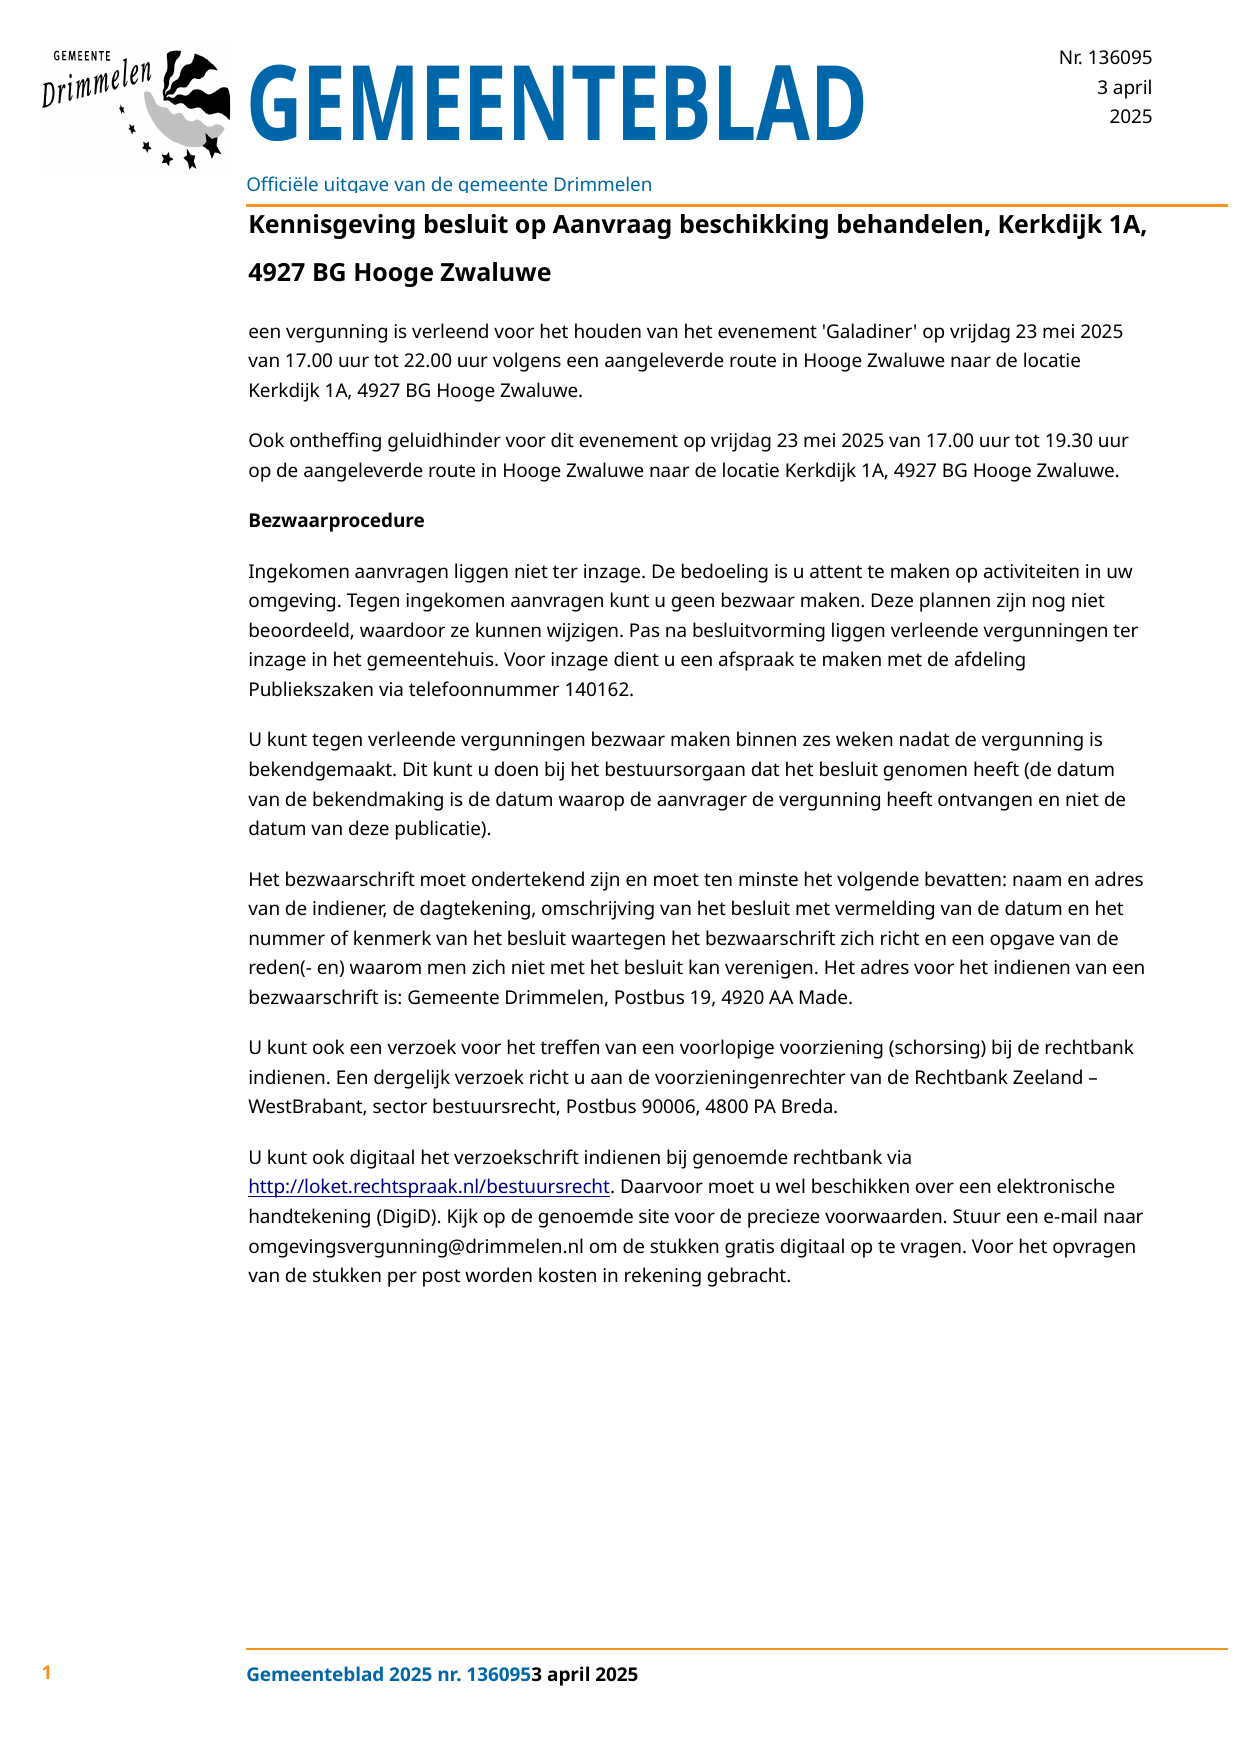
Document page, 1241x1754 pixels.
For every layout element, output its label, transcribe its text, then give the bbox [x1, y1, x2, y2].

text Ingekomen aanvragen liggen niet ter inzage. De bedoeling is u attent te maken op activiteiten in uw omgeving. Tegen ingekomen aanvragen kunt u geen bezwaar maken. Deze plannen zijn nog niet beoordeeld, waardoor ze kunnen wijzigen. Pas na besluitvorming liggen verleende vergunningen ter inzage in het gemeentehuis. Voor inzage dient u een afspraak te maken met de afdeling Publiekszaken via telefoonnummer 140162. [248, 558, 1152, 702]
text een vergunning is verleend voor het houden van het evenement 'Galadiner' op vrijdag 23 mei 2025 van 17.00 uur tot 22.00 uur volgens een aangeleverde route in Hooge Zwaluwe naar de locatie Kerkdijk 1A, 4927 BG Hooge Zwaluwe. [248, 318, 1152, 403]
text U kunt tegen verleende vergunningen bezwaar maken binnen zes weken nadat de vergunning is bekendgemaakt. Dit kunt u doen bij het bestuursorgaan dat het besluit genomen heeft (de datum van de bekendmaking is de datum waarop de aanvrager de vergunning heeft ontvangen en niet de datum van deze publicatie). [248, 727, 1152, 841]
text U kunt ook digitaal het verzoekschrift indienen bij genoemde rechtbank via http://loket.rechtspraak.nl/bestuursrecht. Daarvoor moet u wel beschikken over een elektronische handtekening (DigiD). Kijk op de genoemde site voor de precieze voorwaarden. Stuur een e-mail naar omgevingsvergunning@drimmelen.nl om de stukken gratis digitaal op te vragen. Voor het opvragen van de stukken per post worden kosten in rekening gebracht. [248, 1144, 1152, 1288]
picture [41, 47, 231, 172]
text Het bezwaarschrift moet ondertekend zijn en moet ten minste het volgende bevatten: naam en adres van de indiener, de dagtekening, omschrijving van het besluit met vermelding van de datum en het nummer of kenmerk van het besluit waartegen het bezwaarschrift zich richt en een opgave van de reden(- en) waarom men zich niet met het besluit kan verenigen. Het adres voor het indienen van een bezwaarschrift is: Gemeente Drimmelen, Postbus 19, 4920 AA Made. [248, 866, 1152, 1010]
text Bezwaarprocedure [248, 507, 1152, 533]
text Ook ontheffing geluidhinder voor dit evenement op vrijdag 23 mei 2025 van 17.00 uur tot 19.30 uur op de aangeleverde route in Hooge Zwaluwe naar de locatie Kerkdijk 1A, 4927 BG Hooge Zwaluwe. [248, 427, 1152, 483]
text Kennisgeving besluit op Aanvraag beschikking behandelen, Kerkdijk 1A, 4927 BG Hooge Zwaluwe [248, 207, 1152, 288]
text U kunt ook een verzoek voor het treffen van een voorlopige voorziening (schorsing) bij de rechtbank indienen. Een dergelijk verzoek richt u aan de voorzieningenrechter van de Rechtbank Zeeland – WestBrabant, sector bestuursrecht, Postbus 90006, 4800 PA Breda. [248, 1034, 1152, 1119]
